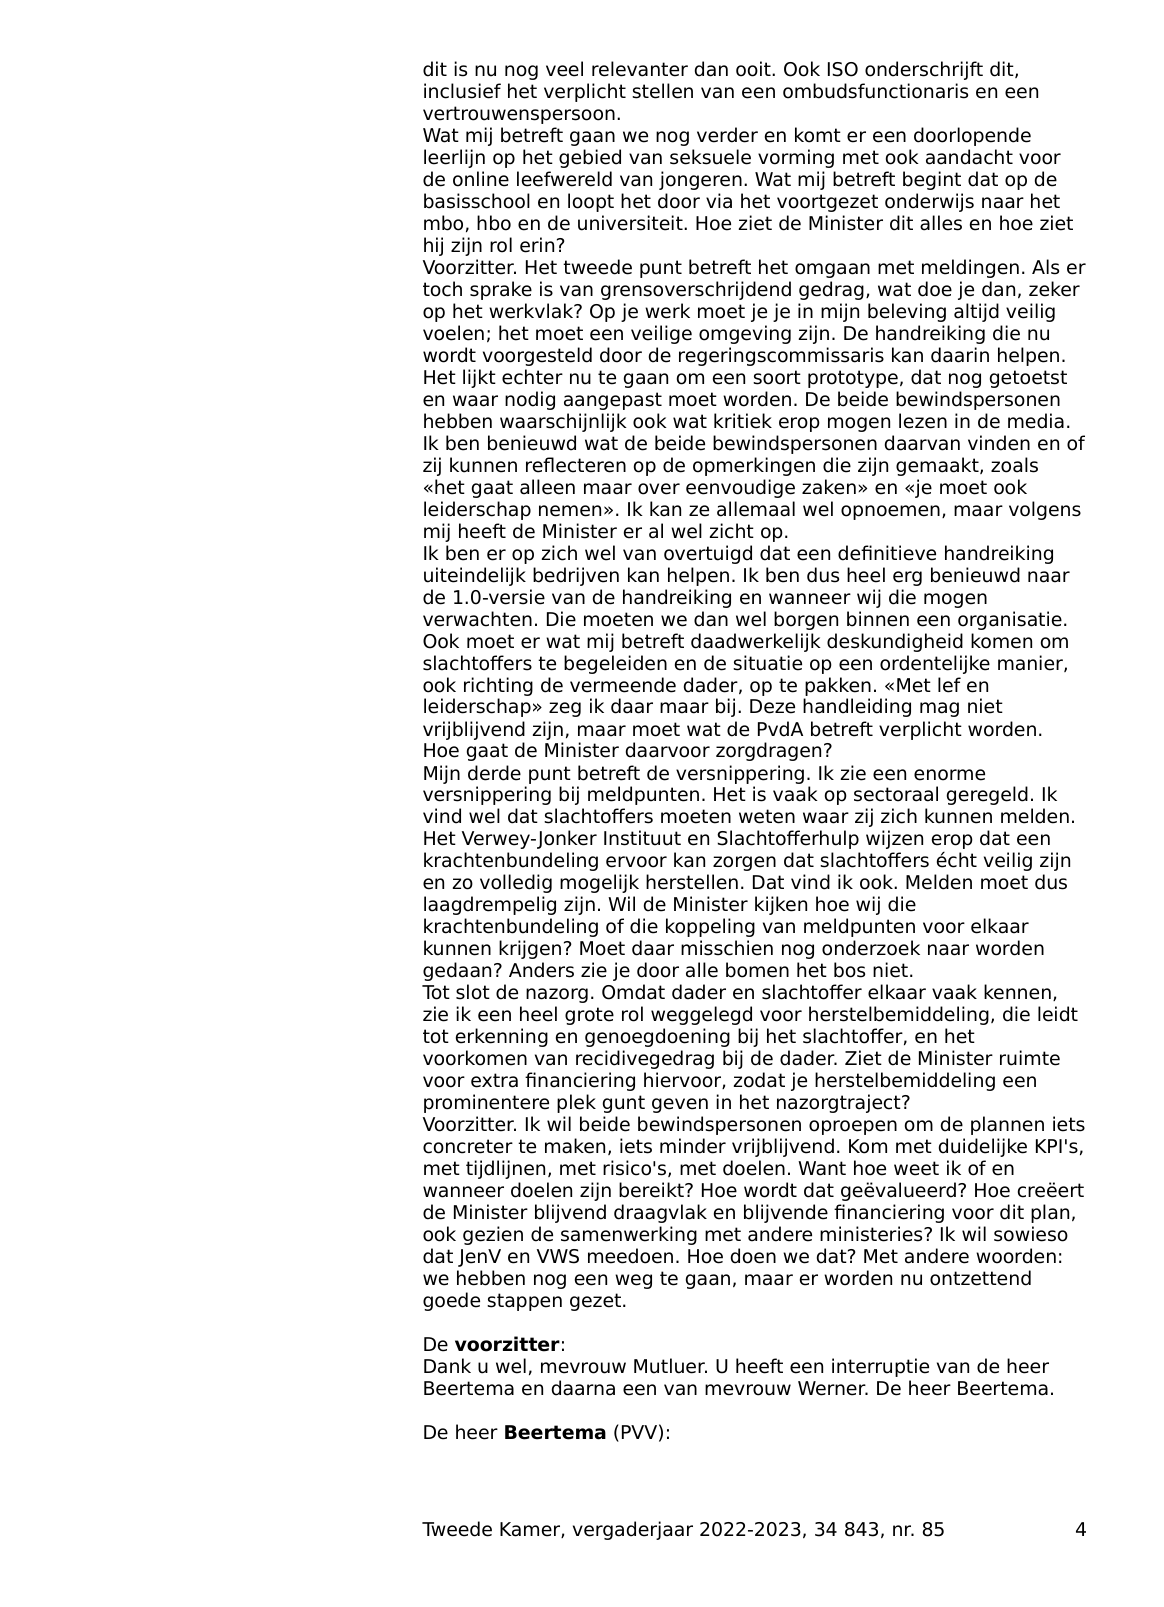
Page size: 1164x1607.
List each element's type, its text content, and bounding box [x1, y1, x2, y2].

text Ik ben er op zich wel van overtuigd dat een definitieve handreiking uiteindelijk bedrijven kan helpen. Ik ben dus heel erg benieuwd naar de 1.0-versie van de handreiking en wanneer wij die mogen verwachten. Die moeten we dan wel borgen binnen een organisatie. Ook moet er wat mij betreft daadwerkelijk deskundigheid komen om slachtoffers te begeleiden en de situatie op een ordentelijke manier, ook richting de vermeende dader, op te pakken. «Met lef en leiderschap» zeg ik daar maar bij. Deze handleiding mag niet vrijblijvend zijn, maar moet wat de PvdA betreft verplicht worden. Hoe gaat de Minister daarvoor zorgdragen? [422, 543, 1087, 762]
text Voorzitter. Het tweede punt betreft het omgaan met meldingen. Als er toch sprake is van grensoverschrijdend gedrag, wat doe je dan, zeker op het werkvlak? Op je werk moet je je in mijn beleving altijd veilig voelen; het moet een veilige omgeving zijn. De handreiking die nu wordt voorgesteld door de regeringscommissaris kan daarin helpen. Het lijkt echter nu te gaan om een soort prototype, dat nog getoetst en waar nodig aangepast moet worden. De beide bewindspersonen hebben waarschijnlijk ook wat kritiek erop mogen lezen in de media. Ik ben benieuwd wat de beide bewindspersonen daarvan vinden en of zij kunnen reflecteren op de opmerkingen die zijn gemaakt, zoals «het gaat alleen maar over eenvoudige zaken» en «je moet ook leiderschap nemen». Ik kan ze allemaal wel opnoemen, maar volgens mij heeft de Minister er al wel zicht op. [422, 257, 1087, 543]
text Mijn derde punt betreft de versnippering. Ik zie een enorme versnippering bij meldpunten. Het is vaak op sectoraal geregeld. Ik vind wel dat slachtoffers moeten weten waar zij zich kunnen melden. Het Verwey-Jonker Instituut en Slachtofferhulp wijzen erop dat een krachtenbundeling ervoor kan zorgen dat slachtoffers écht veilig zijn en zo volledig mogelijk herstellen. Dat vind ik ook. Melden moet dus laagdrempelig zijn. Wil de Minister kijken hoe wij die krachtenbundeling of die koppeling van meldpunten voor elkaar kunnen krijgen? Moet daar misschien nog onderzoek naar worden gedaan? Anders zie je door alle bomen het bos niet. [422, 762, 1087, 982]
text Tot slot de nazorg. Omdat dader en slachtoffer elkaar vaak kennen, zie ik een heel grote rol weggelegd voor herstelbemiddeling, die leidt tot erkenning en genoegdoening bij het slachtoffer, en het voorkomen van recidivegedrag bij de dader. Ziet de Minister ruimte voor extra financiering hiervoor, zodat je herstelbemiddeling een prominentere plek gunt geven in het nazorgtraject? [422, 982, 1087, 1114]
text Dank u wel, mevrouw Mutluer. U heeft een interruptie van de heer Beertema en daarna een van mevrouw Werner. De heer Beertema. [422, 1356, 1087, 1400]
text De heer Beertema (PVV): [422, 1422, 1087, 1444]
text Voorzitter. Ik wil beide bewindspersonen oproepen om de plannen iets concreter te maken, iets minder vrijblijvend. Kom met duidelijke KPI's, met tijdlijnen, met risico's, met doelen. Want hoe weet ik of en wanneer doelen zijn bereikt? Hoe wordt dat geëvalueerd? Hoe creëert de Minister blijvend draagvlak en blijvende financiering voor dit plan, ook gezien de samenwerking met andere ministeries? Ik wil sowieso dat JenV en VWS meedoen. Hoe doen we dat? Met andere woorden: we hebben nog een weg te gaan, maar er worden nu ontzettend goede stappen gezet. [422, 1114, 1087, 1312]
text De voorzitter: [422, 1334, 1087, 1356]
text dit is nu nog veel relevanter dan ooit. Ook ISO onderschrijft dit, inclusief het verplicht stellen van een ombudsfunctionaris en een vertrouwenspersoon. [422, 59, 1087, 125]
text Wat mij betreft gaan we nog verder en komt er een doorlopende leerlijn op het gebied van seksuele vorming met ook aandacht voor de online leefwereld van jongeren. Wat mij betreft begint dat op de basisschool en loopt het door via het voortgezet onderwijs naar het mbo, hbo en de universiteit. Hoe ziet de Minister dit alles en hoe ziet hij zijn rol erin? [422, 125, 1087, 257]
